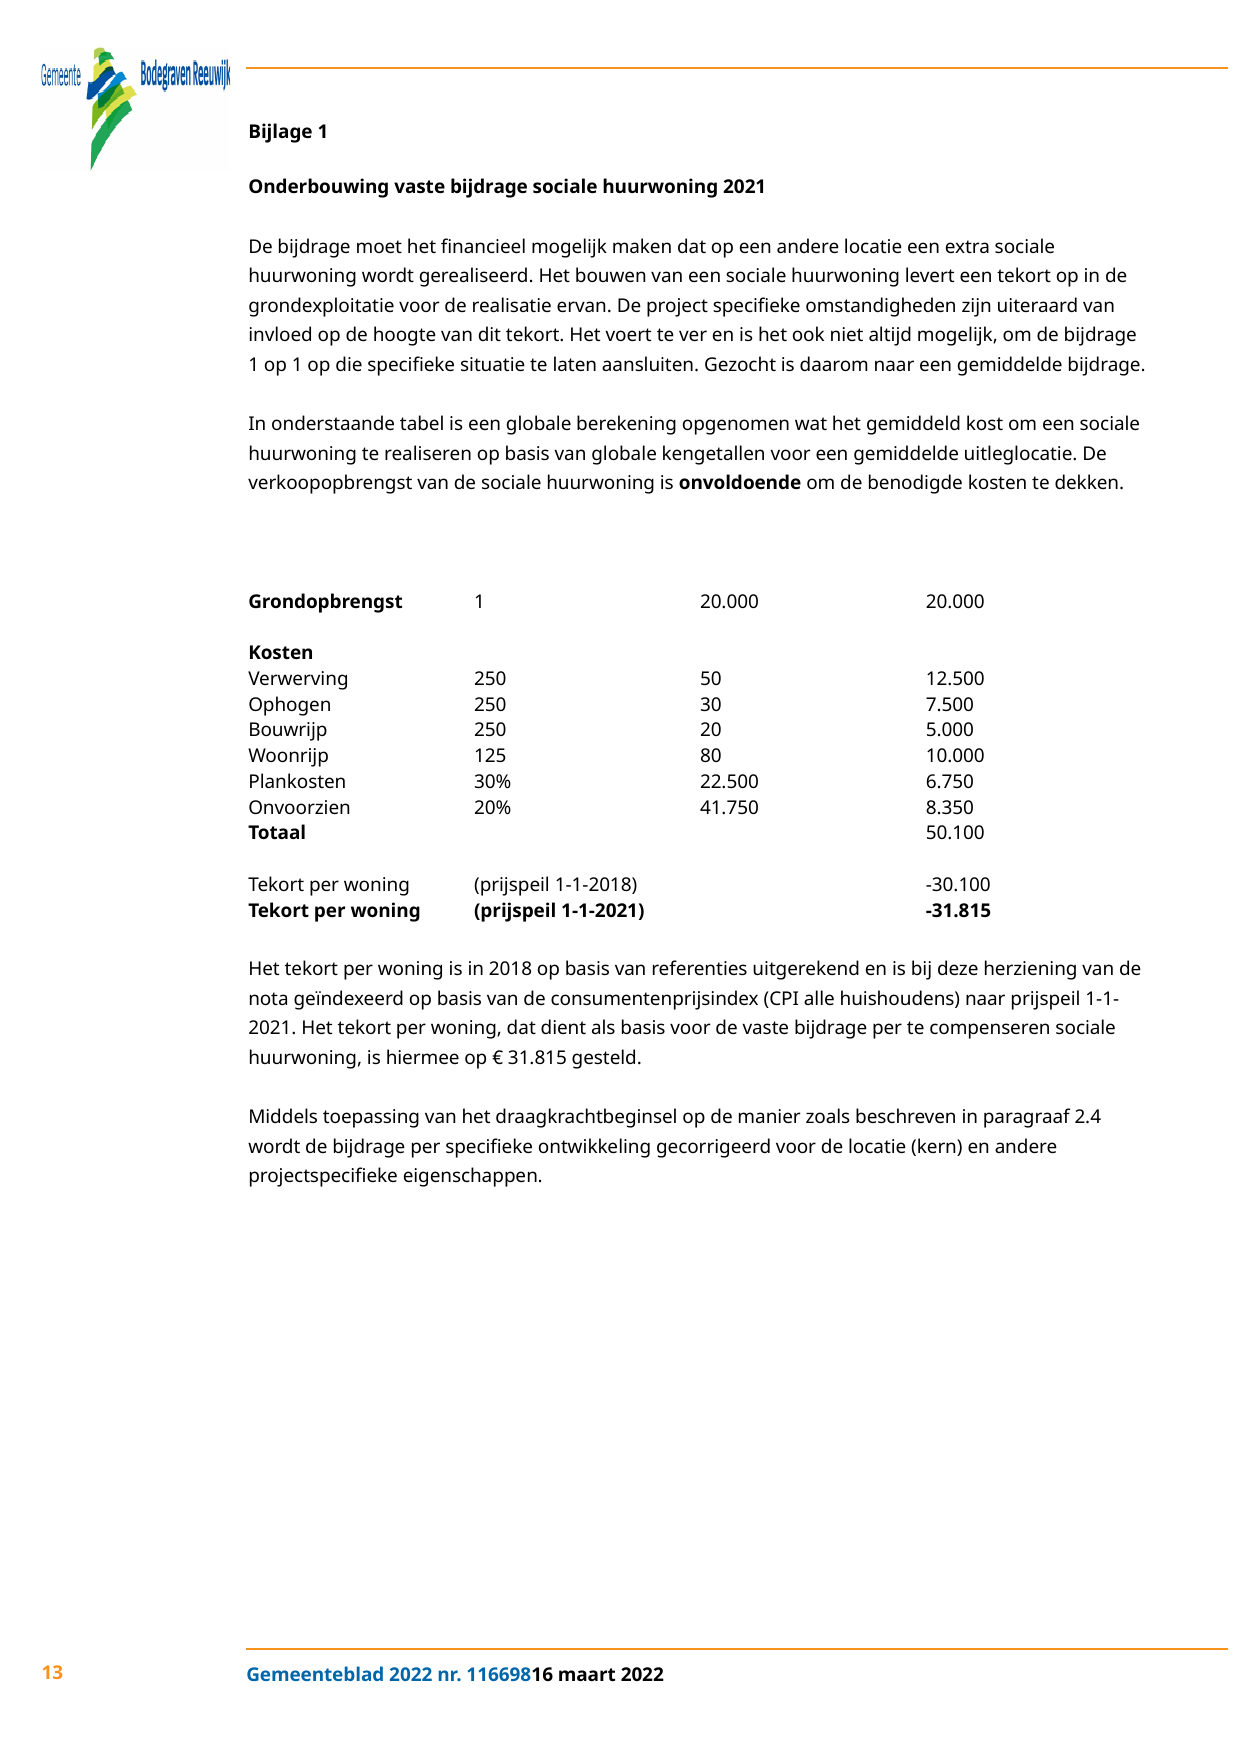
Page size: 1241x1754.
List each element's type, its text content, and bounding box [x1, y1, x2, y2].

table_header Grondopbrengst [248, 588, 474, 614]
table_cell 30% [474, 768, 700, 794]
table_cell [926, 614, 1152, 639]
table_cell Verwerving [248, 665, 474, 691]
table_cell 250 [474, 717, 700, 742]
table_cell 80 [700, 743, 926, 768]
table_cell [474, 640, 700, 665]
table_cell Woonrijp [248, 743, 474, 768]
table_cell 250 [474, 665, 700, 691]
text Middels toepassing van het draagkrachtbeginsel op de manier zoals beschreven in paragraaf 2.4 wordt de bijdrage per specifieke ontwikkeling gecorrigeerd voor de locatie (kern) en andere projectspecifieke eigenschappen. [248, 1103, 1152, 1188]
table_cell [926, 845, 1152, 871]
table_cell 125 [474, 743, 700, 768]
table_cell [700, 845, 926, 871]
table_cell 250 [474, 691, 700, 717]
table_cell 7.500 [926, 691, 1152, 717]
picture [41, 47, 231, 172]
table_cell [700, 820, 926, 845]
table_header 20.000 [700, 588, 926, 614]
table_cell 8.350 [926, 794, 1152, 819]
text Onderbouwing vaste bijdrage sociale huurwoning 2021 [248, 174, 1152, 199]
table_cell [474, 820, 700, 845]
table_cell Kosten [248, 640, 474, 665]
table_cell [700, 640, 926, 665]
table_cell 5.000 [926, 717, 1152, 742]
text Het tekort per woning is in 2018 op basis van referenties uitgerekend en is bij deze herziening van de nota geïndexeerd op basis van de consumentenprijsindex (CPI alle huishoudens) naar prijspeil 1-1-2021. Het tekort per woning, dat dient als basis voor de vaste bijdrage per te compenseren sociale huurwoning, is hiermee op € 31.815 gesteld. [248, 955, 1152, 1070]
text De bijdrage moet het financieel mogelijk maken dat op een andere locatie een extra sociale huurwoning wordt gerealiseerd. Het bouwen van een sociale huurwoning levert een tekort op in de grondexploitatie voor de realisatie ervan. De project specifieke omstandigheden zijn uiteraard van invloed op de hoogte van dit tekort. Het voert te ver en is het ook niet altijd mogelijk, om de bijdrage 1 op 1 op die specifieke situatie te laten aansluiten. Gezocht is daarom naar een gemiddelde bijdrage. [248, 233, 1152, 377]
table_cell -31.815 [926, 897, 1152, 922]
table_cell Ophogen [248, 691, 474, 717]
table_cell 6.750 [926, 768, 1152, 794]
text In onderstaande tabel is een globale berekening opgenomen wat het gemiddeld kost om een sociale huurwoning te realiseren op basis van globale kengetallen voor een gemiddelde uitleglocatie. De verkoopopbrengst van de sociale huurwoning is onvoldoende om de benodigde kosten te dekken. [248, 410, 1152, 495]
table_cell 12.500 [926, 665, 1152, 691]
table_cell [474, 614, 700, 639]
table_cell 20 [700, 717, 926, 742]
table_cell [248, 614, 474, 639]
table_header 20.000 [926, 588, 1152, 614]
table_cell 50 [700, 665, 926, 691]
table_cell Plankosten [248, 768, 474, 794]
table_cell -30.100 [926, 871, 1152, 897]
table_cell [474, 845, 700, 871]
table_cell Tekort per woning [248, 897, 474, 922]
table_cell [700, 897, 926, 922]
table_cell 30 [700, 691, 926, 717]
table_cell 22.500 [700, 768, 926, 794]
table_cell Tekort per woning [248, 871, 474, 897]
table_cell 50.100 [926, 820, 1152, 845]
table_cell Onvoorzien [248, 794, 474, 819]
table_cell (prijspeil 1-1-2018) [474, 871, 700, 897]
table_cell Bouwrijp [248, 717, 474, 742]
table_cell [248, 845, 474, 871]
text Bijlage 1 [248, 116, 1152, 144]
table_cell [700, 614, 926, 639]
table_cell (prijspeil 1-1-2021) [474, 897, 700, 922]
table_cell [700, 871, 926, 897]
table_cell 10.000 [926, 743, 1152, 768]
table_cell 20% [474, 794, 700, 819]
table_cell Totaal [248, 820, 474, 845]
table_header 1 [474, 588, 700, 614]
table_cell 41.750 [700, 794, 926, 819]
table_cell [926, 640, 1152, 665]
